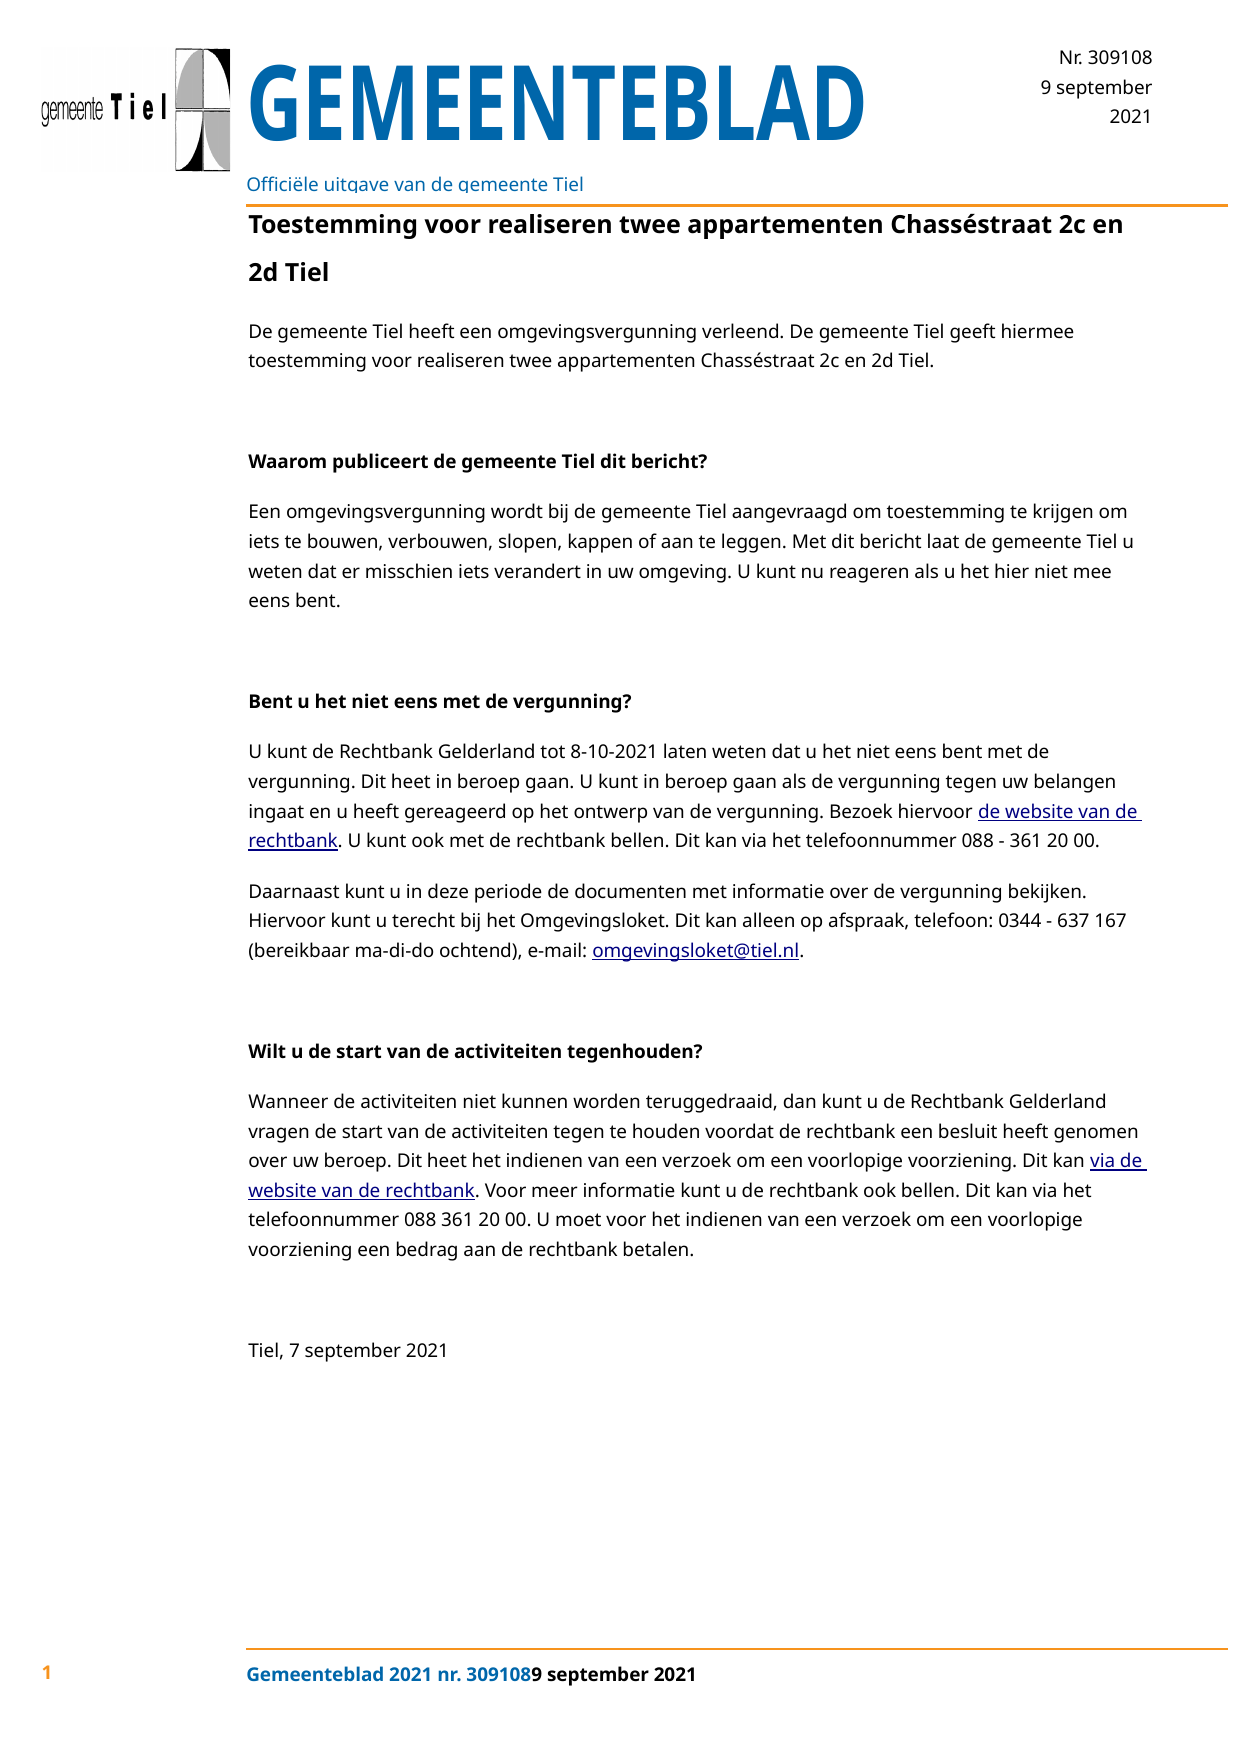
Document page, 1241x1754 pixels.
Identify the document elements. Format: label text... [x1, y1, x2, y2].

text Wilt u de start van de activiteiten tegenhouden? [248, 1038, 1152, 1064]
text Wanneer de activiteiten niet kunnen worden teruggedraaid, dan kunt u de Rechtbank Gelderland vragen de start van de activiteiten tegen te houden voordat de rechtbank een besluit heeft genomen over uw beroep. Dit heet het indienen van een verzoek om een voorlopige voorziening. Dit kan via de website van de rechtbank. Voor meer informatie kunt u de rechtbank ook bellen. Dit kan via het telefoonnummer 088 361 20 00. U moet voor het indienen van een verzoek om een voorlopige voorziening een bedrag aan de rechtbank betalen. [248, 1088, 1152, 1262]
text Waarom publiceert de gemeente Tiel dit bericht? [248, 448, 1152, 474]
text Toestemming voor realiseren twee appartementen Chasséstraat 2c en 2d Tiel [248, 207, 1152, 288]
text De gemeente Tiel heeft een omgevingsvergunning verleend. De gemeente Tiel geeft hiermee toestemming voor realiseren twee appartementen Chasséstraat 2c en 2d Tiel. [248, 318, 1152, 373]
text Tiel, 7 september 2021 [248, 1337, 1152, 1363]
text Een omgevingsvergunning wordt bij de gemeente Tiel aangevraagd om toestemming te krijgen om iets te bouwen, verbouwen, slopen, kappen of aan te leggen. Met dit bericht laat de gemeente Tiel u weten dat er misschien iets verandert in uw omgeving. U kunt nu reageren als u het hier niet mee eens bent. [248, 499, 1152, 613]
picture [41, 47, 231, 172]
text Daarnaast kunt u in deze periode de documenten met informatie over de vergunning bekijken. Hiervoor kunt u terecht bij het Omgevingsloket. Dit kan alleen op afspraak, telefoon: 0344 - 637 167 (bereikbaar ma-di-do ochtend), e-mail: omgevingsloket@tiel.nl. [248, 878, 1152, 963]
text Bent u het niet eens met de vergunning? [248, 688, 1152, 714]
text U kunt de Rechtbank Gelderland tot 8-10-2021 laten weten dat u het niet eens bent met de vergunning. Dit heet in beroep gaan. U kunt in beroep gaan als de vergunning tegen uw belangen ingaat en u heeft gereageerd op het ontwerp van de vergunning. Bezoek hiervoor de website van de rechtbank. U kunt ook met de rechtbank bellen. Dit kan via het telefoonnummer 088 - 361 20 00. [248, 739, 1152, 853]
